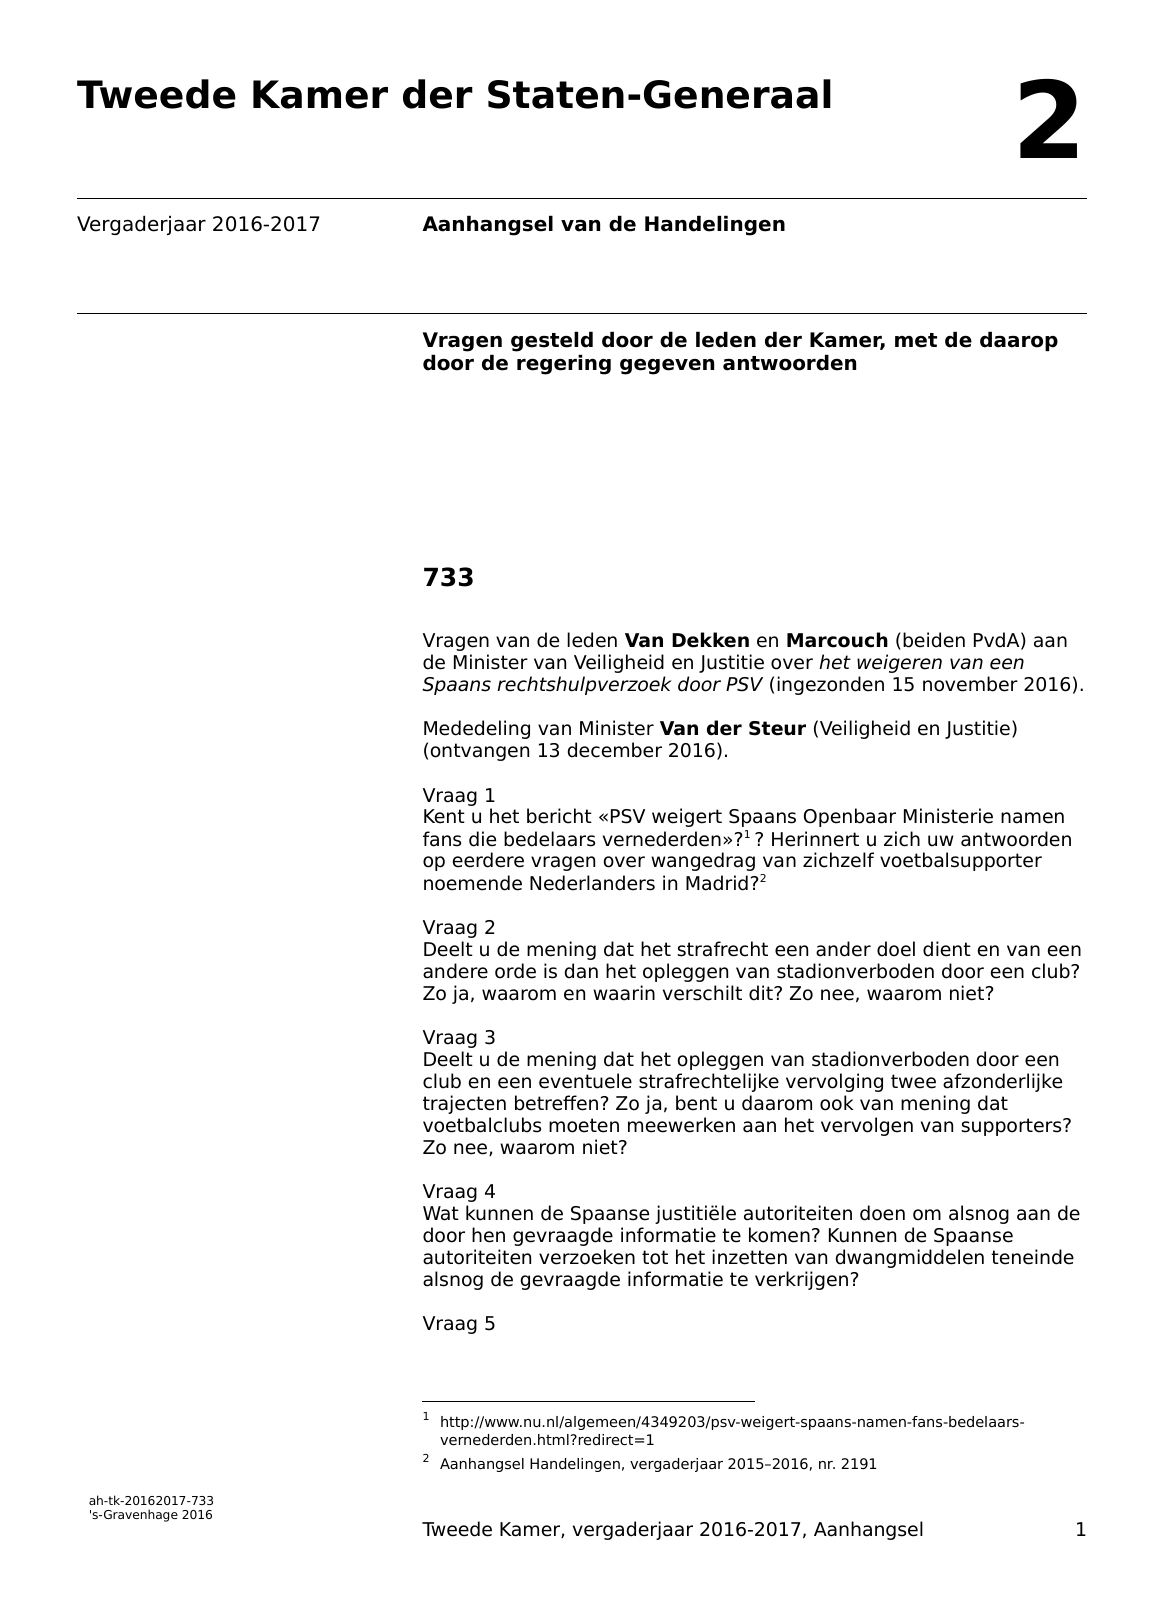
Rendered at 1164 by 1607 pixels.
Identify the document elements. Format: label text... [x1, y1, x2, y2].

text http://www.nu.nl/algemeen/4349203/psv-weigert-spaans-namen-fans-bedelaars-vernederden.html?redirect=1 [422, 1410, 1087, 1449]
table_cell Vragen gesteld door de leden der Kamer, met de daarop door de regering gegeven antwoorden [422, 314, 1087, 375]
text Vraag 4 [422, 1181, 1087, 1203]
text Vragen van de leden Van Dekken en Marcouch (beiden PvdA) aan de Minister van Veiligheid en Justitie over het weigeren van een Spaans rechtshulpverzoek door PSV (ingezonden 15 november 2016). [422, 630, 1087, 696]
table_header Tweede Kamer der Staten-Generaal [77, 59, 886, 198]
text Vraag 5 [422, 1313, 1087, 1335]
text Deelt u de mening dat het strafrecht een ander doel dient en van een andere orde is dan het opleggen van stadionverboden door een club? Zo ja, waarom en waarin verschilt dit? Zo nee, waarom niet? [422, 938, 1087, 1004]
text 733 [422, 563, 1087, 592]
text Deelt u de mening dat het opleggen van stadionverboden door een club en een eventuele strafrechtelijke vervolging twee afzonderlijke trajecten betreffen? Zo ja, bent u daarom ook van mening dat voetbalclubs moeten meewerken aan het vervolgen van supporters? Zo nee, waarom niet? [422, 1049, 1087, 1158]
table_header 2 [886, 59, 1087, 198]
text Wat kunnen de Spaanse justitiële autoriteiten doen om alsnog aan de door hen gevraagde informatie te komen? Kunnen de Spaanse autoriteiten verzoeken tot het inzetten van dwangmiddelen teneinde alsnog de gevraagde informatie te verkrijgen? [422, 1203, 1087, 1291]
text Kent u het bericht «PSV weigert Spaans Openbaar Ministerie namen fans die bedelaars vernederden»?? Herinnert u zich uw antwoorden op eerdere vragen over wangedrag van zichzelf voetbalsupporter noemende Nederlanders in Madrid? [422, 806, 1087, 894]
text 's-Gravenhage 2016 [88, 1508, 323, 1522]
text Vraag 2 [422, 917, 1087, 938]
text Mededeling van Minister Van der Steur (Veiligheid en Justitie) (ontvangen 13 december 2016). [422, 718, 1087, 762]
text Aanhangsel Handelingen, vergaderjaar 2015–2016, nr. 2191 [422, 1452, 1087, 1474]
table_cell Vergaderjaar 2016-2017 [77, 199, 422, 313]
text Vraag 3 [422, 1027, 1087, 1049]
table_cell [77, 314, 422, 375]
table_cell Aanhangsel van de Handelingen [422, 199, 1087, 313]
text ah-tk-20162017-733 [88, 1494, 323, 1508]
text Vraag 1 [422, 784, 1087, 806]
